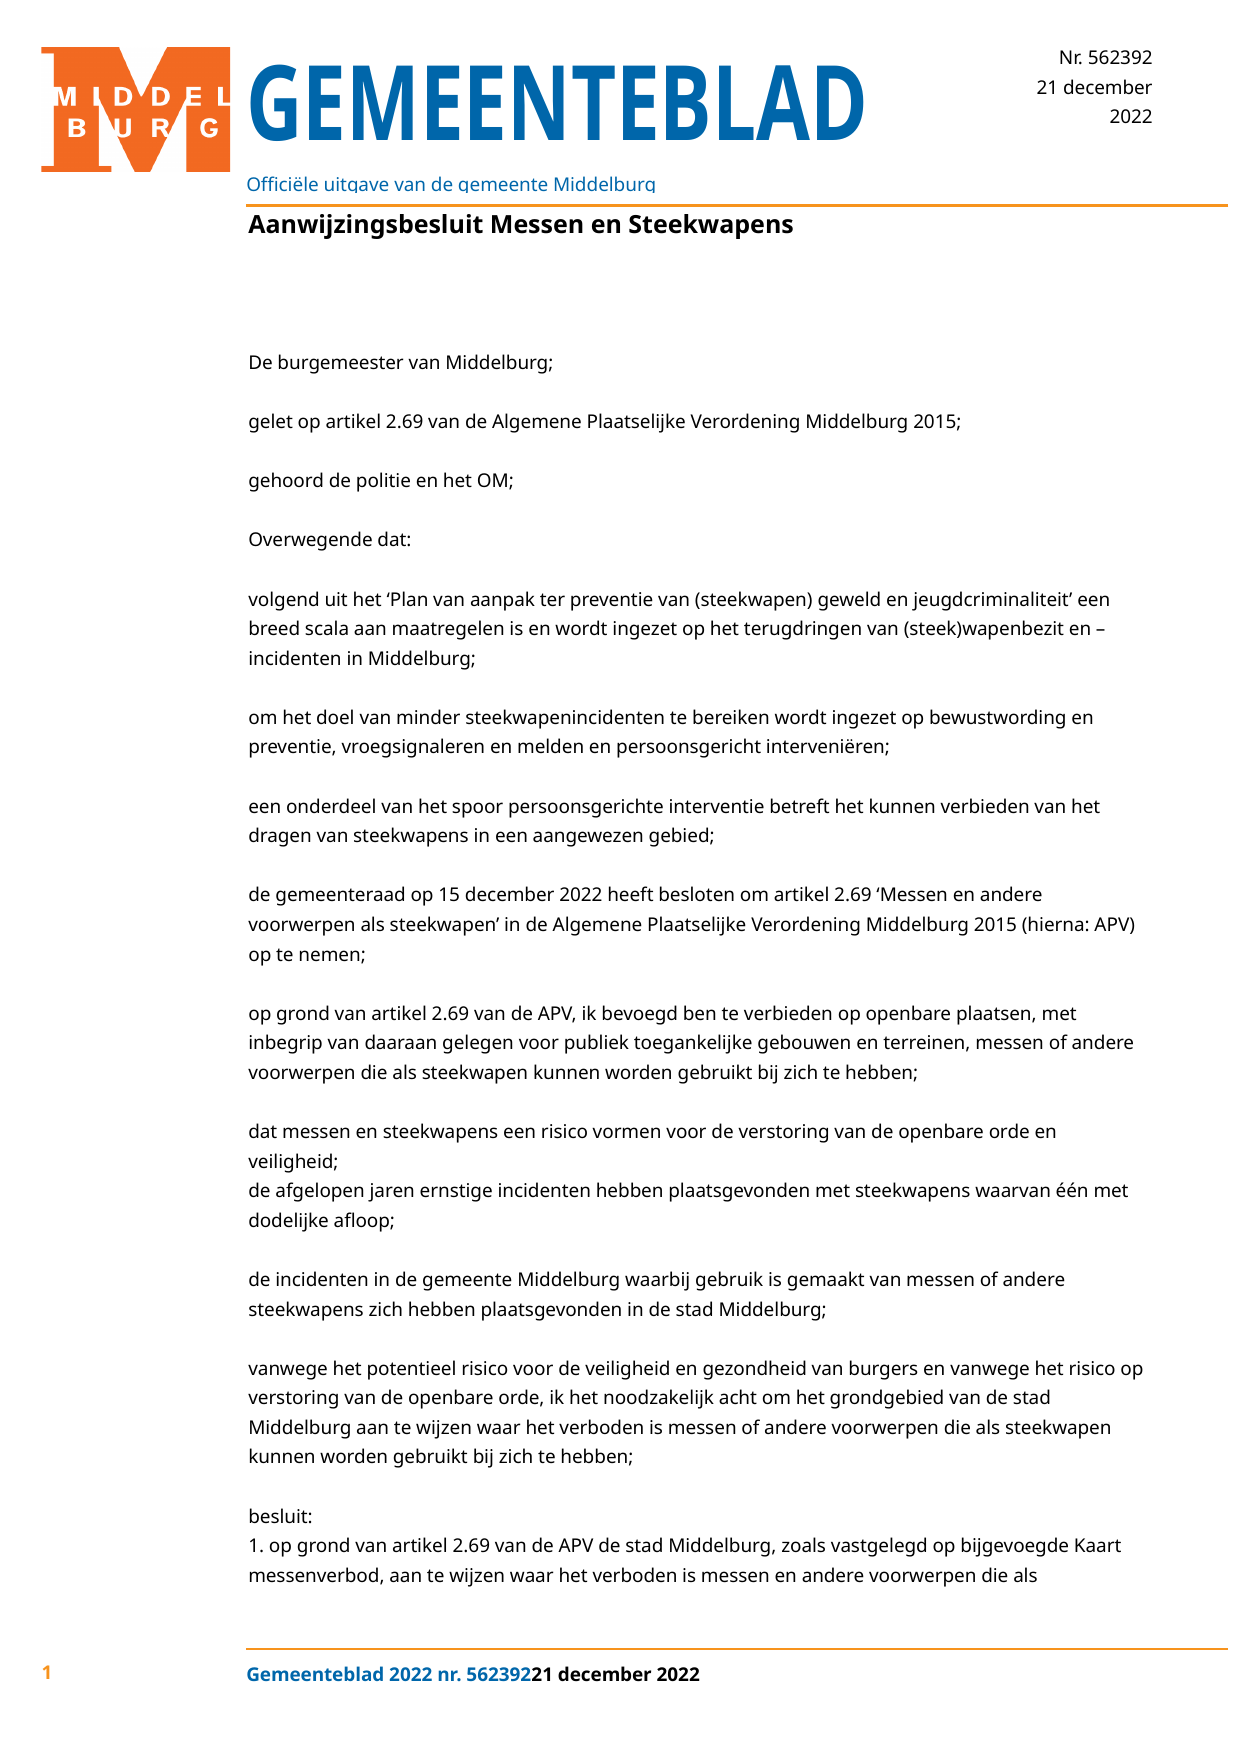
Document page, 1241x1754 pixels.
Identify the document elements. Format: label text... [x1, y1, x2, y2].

text de incidenten in de gemeente Middelburg waarbij gebruik is gemaakt van messen of andere steekwapens zich hebben plaatsgevonden in de stad Middelburg; [248, 1266, 1152, 1322]
text een onderdeel van het spoor persoonsgerichte interventie betreft het kunnen verbieden van het dragen van steekwapens in een aangewezen gebied; [248, 793, 1152, 848]
text Overwegende dat: [248, 527, 1152, 552]
text de gemeenteraad op 15 december 2022 heeft besloten om artikel 2.69 ‘Messen en andere voorwerpen als steekwapen’ in de Algemene Plaatselijke Verordening Middelburg 2015 (hierna: APV) op te nemen; [248, 882, 1152, 967]
text De burgemeester van Middelburg; [248, 349, 1152, 375]
text de afgelopen jaren ernstige incidenten hebben plaatsgevonden met steekwapens waarvan één met dodelijke afloop; [248, 1177, 1152, 1233]
text volgend uit het ‘Plan van aanpak ter preventie van (steekwapen) geweld en jeugdcriminaliteit’ een breed scala aan maatregelen is en wordt ingezet op het terugdringen van (steek)wapenbezit en –incidenten in Middelburg; [248, 586, 1152, 671]
text gehoord de politie en het OM; [248, 467, 1152, 493]
text besluit: [248, 1503, 1152, 1529]
text gelet op artikel 2.69 van de Algemene Plaatselijke Verordening Middelburg 2015; [248, 408, 1152, 434]
text dat messen en steekwapens een risico vormen voor de verstoring van de openbare orde en veiligheid; [248, 1118, 1152, 1174]
picture [41, 47, 231, 172]
text vanwege het potentieel risico voor de veiligheid en gezondheid van burgers en vanwege het risico op verstoring van de openbare orde, ik het noodzakelijk acht om het grondgebied van de stad Middelburg aan te wijzen waar het verboden is messen of andere voorwerpen die als steekwapen kunnen worden gebruikt bij zich te hebben; [248, 1355, 1152, 1469]
text 1. op grond van artikel 2.69 van de APV de stad Middelburg, zoals vastgelegd op bijgevoegde Kaart messenverbod, aan te wijzen waar het verboden is messen en andere voorwerpen die als [248, 1532, 1152, 1588]
text op grond van artikel 2.69 van de APV, ik bevoegd ben te verbieden op openbare plaatsen, met inbegrip van daaraan gelegen voor publiek toegankelijke gebouwen en terreinen, messen of andere voorwerpen die als steekwapen kunnen worden gebruikt bij zich te hebben; [248, 1000, 1152, 1085]
text Aanwijzingsbesluit Messen en Steekwapens [248, 207, 1152, 241]
text om het doel van minder steekwapenincidenten te bereiken wordt ingezet op bewustwording en preventie, vroegsignaleren en melden en persoonsgericht interveniëren; [248, 704, 1152, 759]
